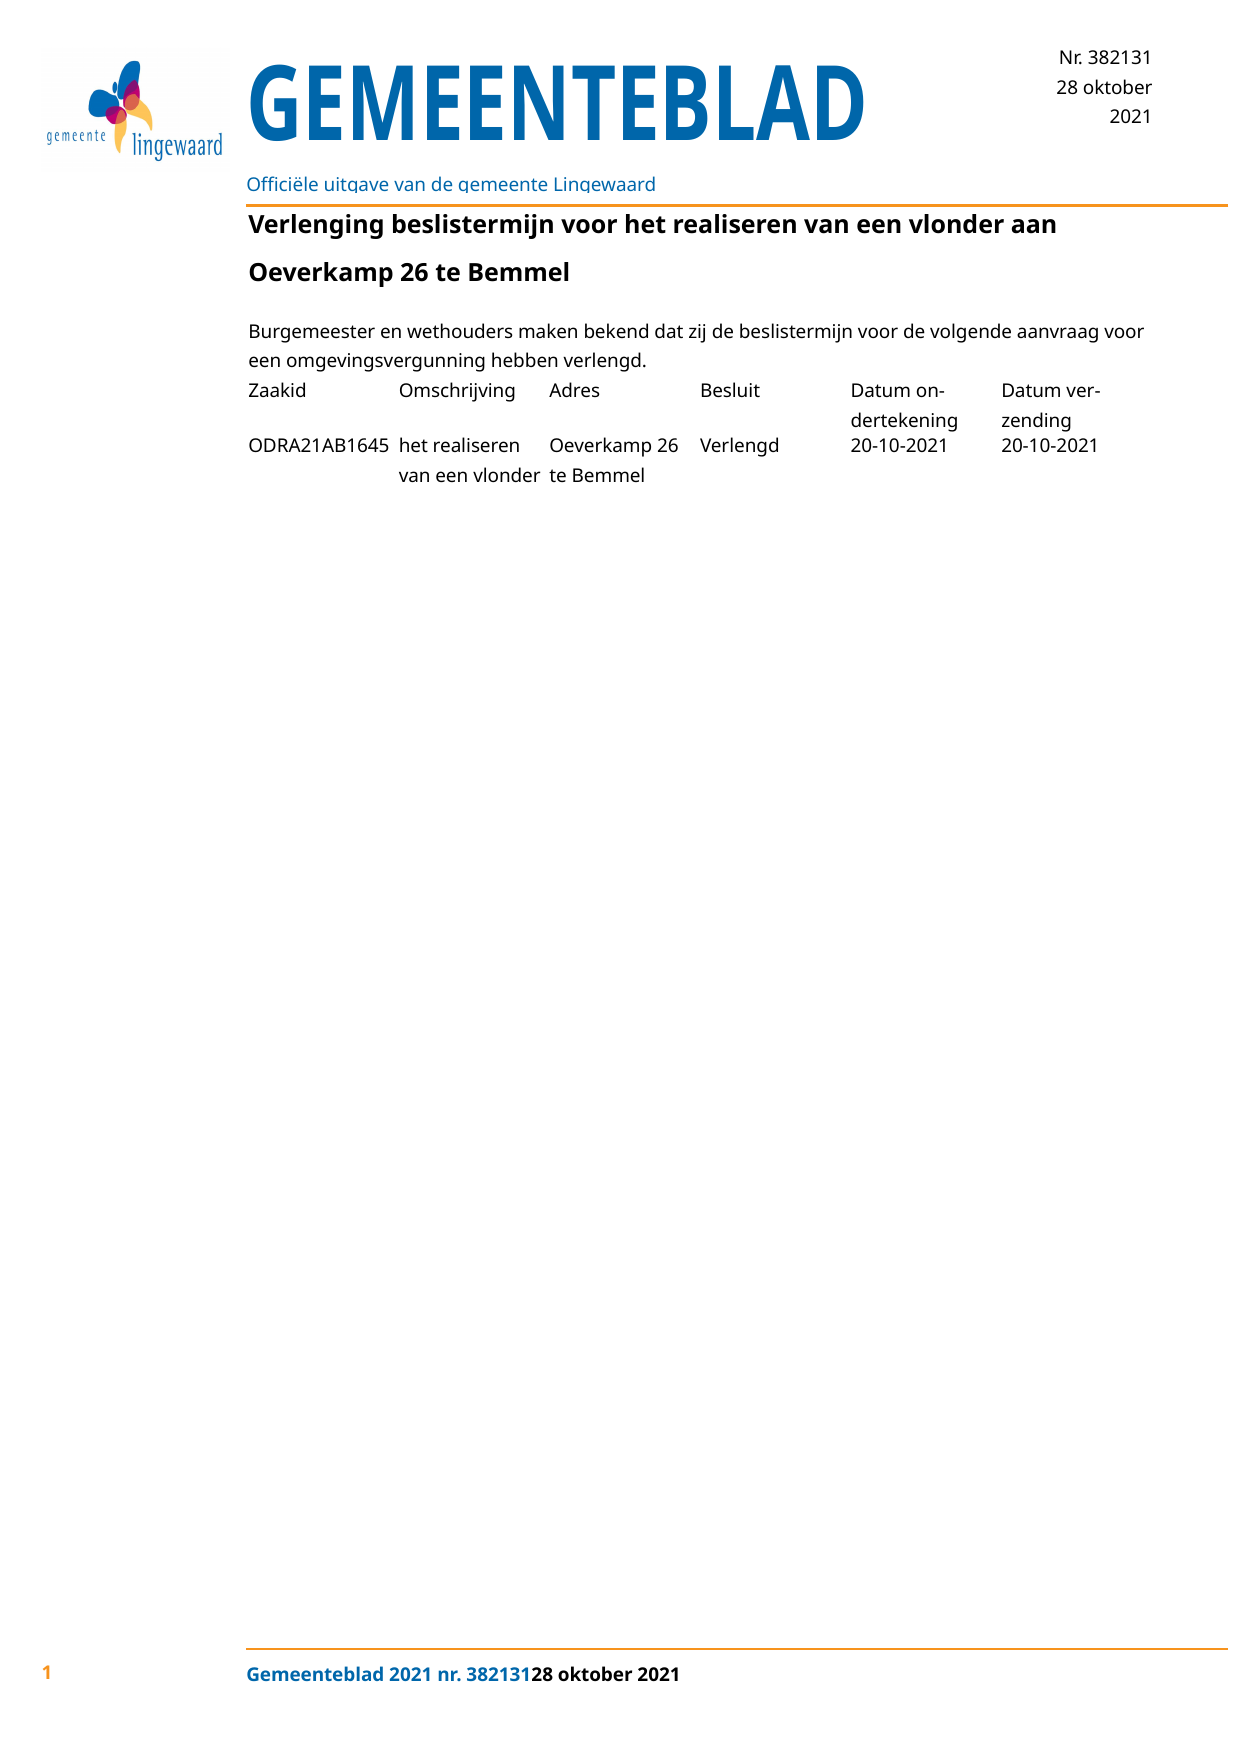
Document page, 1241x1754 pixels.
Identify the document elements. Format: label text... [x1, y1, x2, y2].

table_header Zaakid [248, 377, 398, 432]
table_header Datum on-dertekening [850, 377, 1001, 432]
table_header Adres [549, 377, 700, 432]
table_header Omschrijving [399, 377, 549, 432]
table_cell 20-10-2021 [850, 433, 1001, 488]
table_cell 20-10-2021 [1001, 433, 1152, 488]
table_header Besluit [700, 377, 850, 432]
text Verlenging beslistermijn voor het realiseren van een vlonder aan Oeverkamp 26 te Bemmel [248, 207, 1152, 288]
table_cell Oeverkamp 26 te Bemmel [549, 433, 700, 488]
table_header Datum ver-zending [1001, 377, 1152, 432]
text Burgemeester en wethouders maken bekend dat zij de beslistermijn voor de volgende aanvraag voor een omgevingsvergunning hebben verlengd. [248, 318, 1152, 373]
table_cell het realiseren van een vlonder [399, 433, 549, 488]
table_cell Verlengd [700, 433, 850, 488]
table_cell ODRA21AB1645 [248, 433, 398, 488]
picture [41, 47, 231, 172]
